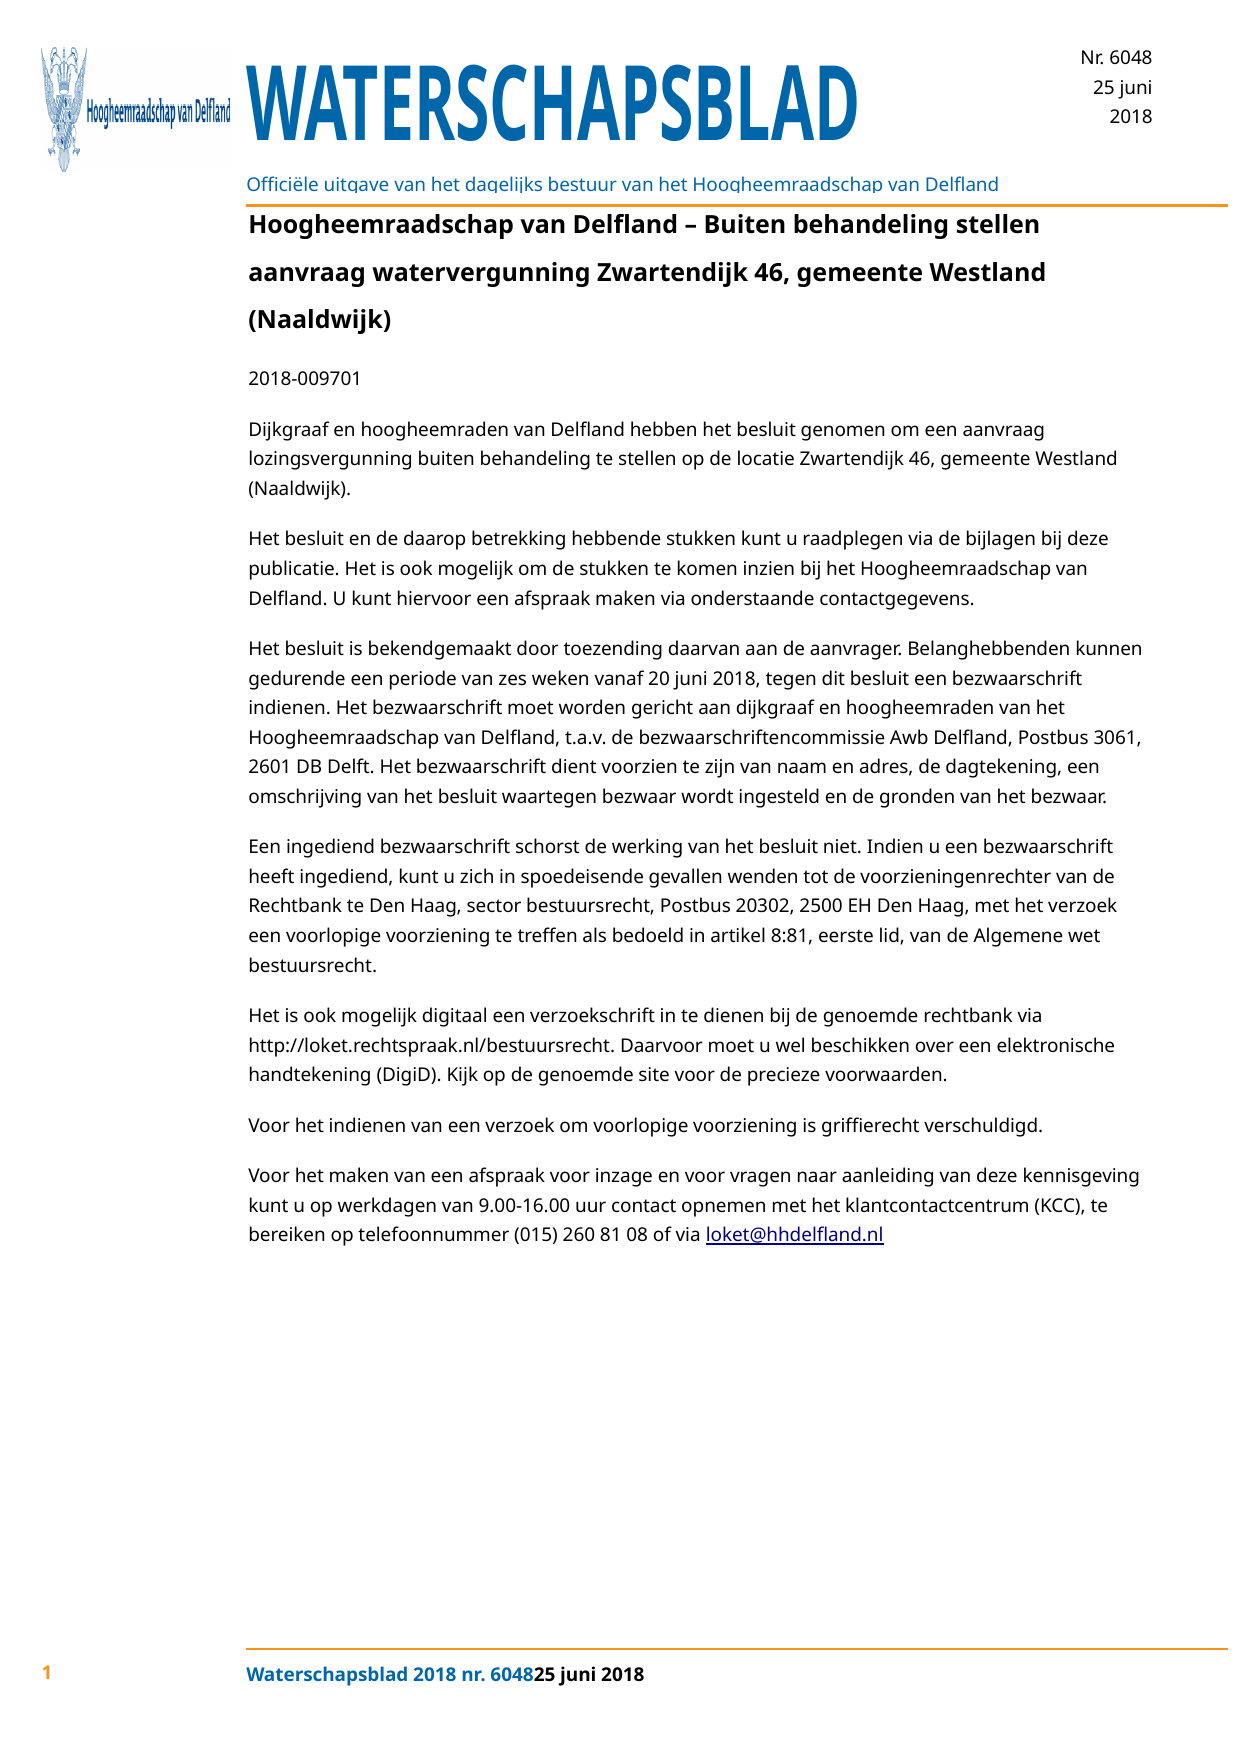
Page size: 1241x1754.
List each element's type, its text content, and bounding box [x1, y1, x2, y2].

text Het besluit en de daarop betrekking hebbende stukken kunt u raadplegen via de bijlagen bij deze publicatie. Het is ook mogelijk om de stukken te komen inzien bij het Hoogheemraadschap van Delfland. U kunt hiervoor een afspraak maken via onderstaande contactgegevens. [248, 526, 1152, 610]
text 2018-009701 [248, 366, 1152, 391]
text Voor het indienen van een verzoek om voorlopige voorziening is griffierecht verschuldigd. [248, 1112, 1152, 1137]
text Een ingediend bezwaarschrift schorst de werking van het besluit niet. Indien u een bezwaarschrift heeft ingediend, kunt u zich in spoedeisende gevallen wenden tot de voorzieningenrechter van de Rechtbank te Den Haag, sector bestuursrecht, Postbus 20302, 2500 EH Den Haag, met het verzoek een voorlopige voorziening te treffen als bedoeld in artikel 8:81, eerste lid, van de Algemene wet bestuursrecht. [248, 833, 1152, 977]
text Het besluit is bekendgemaakt door toezending daarvan aan de aanvrager. Belanghebbenden kunnen gedurende een periode van zes weken vanaf 20 juni 2018, tegen dit besluit een bezwaarschrift indienen. Het bezwaarschrift moet worden gericht aan dijkgraaf en hoogheemraden van het Hoogheemraadschap van Delfland, t.a.v. de bezwaarschriftencommissie Awb Delfland, Postbus 3061, 2601 DB Delft. Het bezwaarschrift dient voorzien te zijn van naam en adres, de dagtekening, een omschrijving van het besluit waartegen bezwaar wordt ingesteld en de gronden van het bezwaar. [248, 635, 1152, 809]
picture [41, 47, 231, 172]
text Hoogheemraadschap van Delfland – Buiten behandeling stellen aanvraag watervergunning Zwartendijk 46, gemeente Westland (Naaldwijk) [248, 207, 1152, 336]
text Het is ook mogelijk digitaal een verzoekschrift in te dienen bij de genoemde rechtbank via http://loket.rechtspraak.nl/bestuursrecht. Daarvoor moet u wel beschikken over een elektronische handtekening (DigiD). Kijk op de genoemde site voor de precieze voorwaarden. [248, 1002, 1152, 1087]
text Dijkgraaf en hoogheemraden van Delfland hebben het besluit genomen om een aanvraag lozingsvergunning buiten behandeling te stellen op de locatie Zwartendijk 46, gemeente Westland (Naaldwijk). [248, 416, 1152, 501]
text Voor het maken van een afspraak voor inzage en voor vragen naar aanleiding van deze kennisgeving kunt u op werkdagen van 9.00-16.00 uur contact opnemen met het klantcontactcentrum (KCC), te bereiken op telefoonnummer (015) 260 81 08 of via loket@hhdelfland.nl [248, 1162, 1152, 1247]
